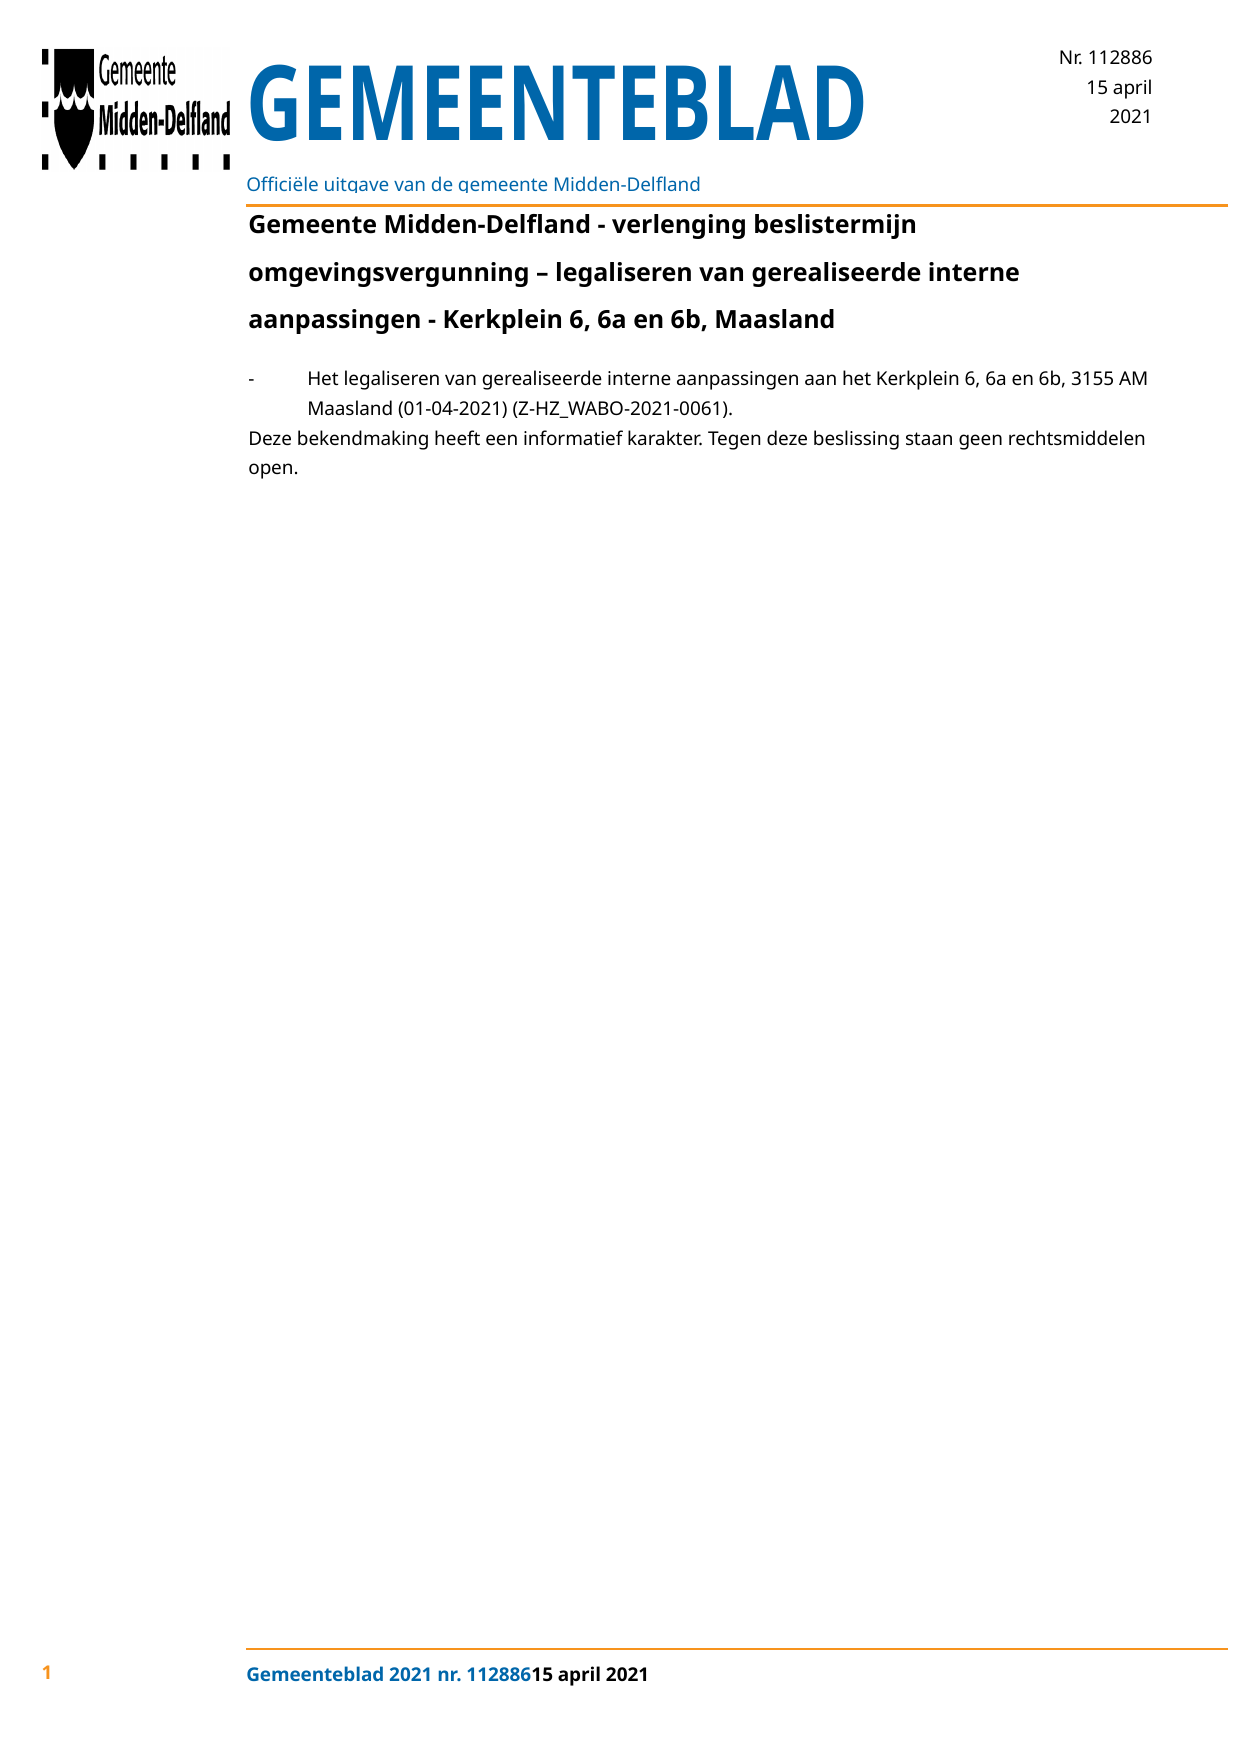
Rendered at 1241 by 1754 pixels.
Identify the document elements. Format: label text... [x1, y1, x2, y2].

picture [41, 47, 231, 172]
text Deze bekendmaking heeft een informatief karakter. Tegen deze beslissing staan geen rechtsmiddelen open. [248, 425, 1152, 480]
list Het legaliseren van gerealiseerde interne aanpassingen aan het Kerkplein 6, 6a en 6b, 3155 AM Maasland (01-04-2021) (Z-HZ_WABO-2021-0061). [248, 366, 1152, 421]
text Gemeente Midden-Delfland - verlenging beslistermijn omgevingsvergunning – legaliseren van gerealiseerde interne aanpassingen - Kerkplein 6, 6a en 6b, Maasland [248, 207, 1152, 336]
